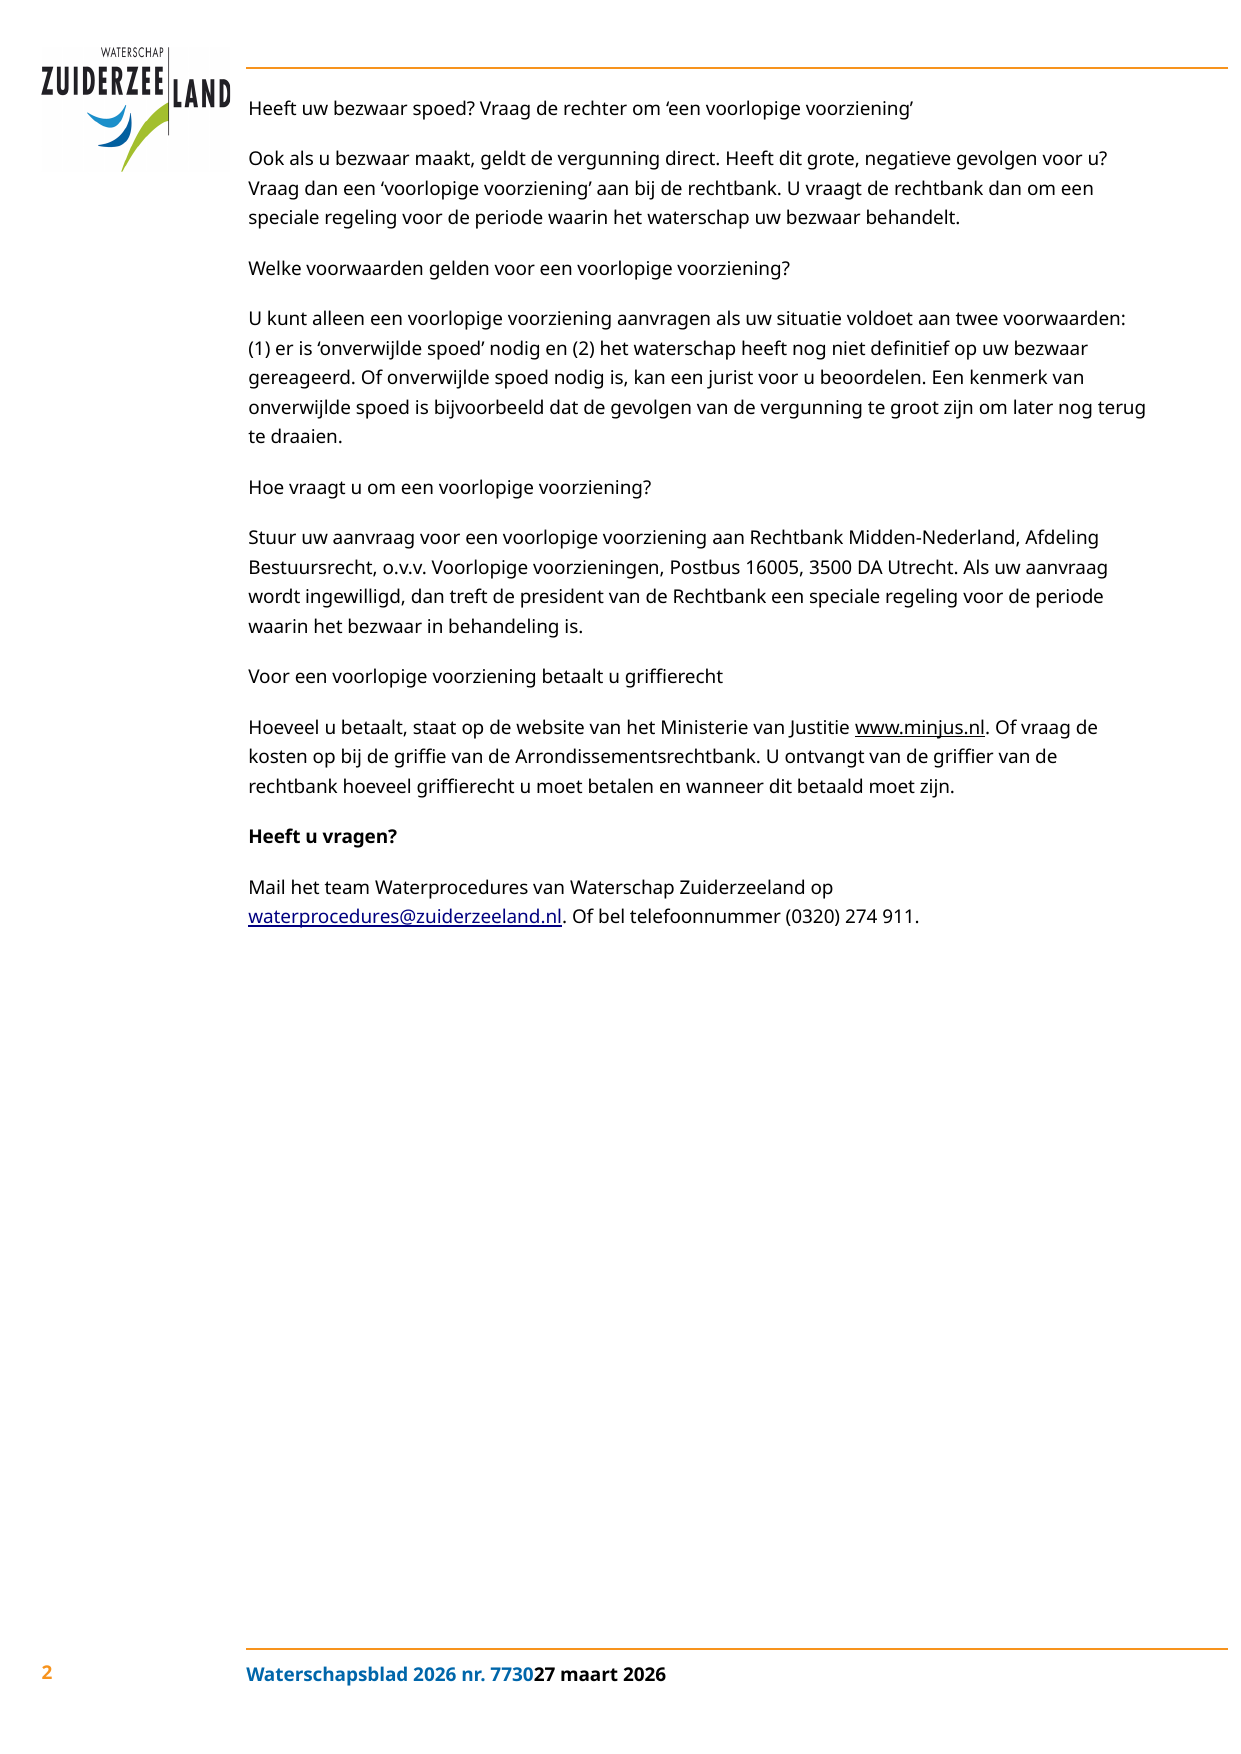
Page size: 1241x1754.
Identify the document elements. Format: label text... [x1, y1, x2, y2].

text Stuur uw aanvraag voor een voorlopige voorziening aan Rechtbank Midden-Nederland, Afdeling Bestuursrecht, o.v.v. Voorlopige voorzieningen, Postbus 16005, 3500 DA Utrecht. Als uw aanvraag wordt ingewilligd, dan treft de president van de Rechtbank een speciale regeling voor de periode waarin het bezwaar in behandeling is. [248, 524, 1152, 639]
text Welke voorwaarden gelden voor een voorlopige voorziening? [248, 255, 1152, 281]
text Mail het team Waterprocedures van Waterschap Zuiderzeeland op waterprocedures@zuiderzeeland.nl. Of bel telefoonnummer (0320) 274 911. [248, 874, 1152, 929]
text Hoe vraagt u om een voorlopige voorziening? [248, 474, 1152, 500]
text Ook als u bezwaar maakt, geldt de vergunning direct. Heeft dit grote, negatieve gevolgen voor u? Vraag dan een ‘voorlopige voorziening’ aan bij de rechtbank. U vraagt de rechtbank dan om een speciale regeling voor de periode waarin het waterschap uw bezwaar behandelt. [248, 145, 1152, 230]
text Heeft u vragen? [248, 823, 1152, 849]
text U kunt alleen een voorlopige voorziening aanvragen als uw situatie voldoet aan twee voorwaarden: (1) er is ‘onverwijlde spoed’ nodig en (2) het waterschap heeft nog niet definitief op uw bezwaar gereageerd. Of onverwijlde spoed nodig is, kan een jurist voor u beoordelen. Een kenmerk van onverwijlde spoed is bijvoorbeeld dat de gevolgen van de vergunning te groot zijn om later nog terug te draaien. [248, 305, 1152, 449]
text Voor een voorlopige voorziening betaalt u griffierecht [248, 663, 1152, 689]
picture [41, 47, 231, 172]
text Heeft uw bezwaar spoed? Vraag de rechter om ‘een voorlopige voorziening’ [248, 95, 1152, 121]
text Hoeveel u betaalt, staat op de website van het Ministerie van Justitie www.minjus.nl. Of vraag de kosten op bij de griffie van de Arrondissementsrechtbank. U ontvangt van de griffier van de rechtbank hoeveel griffierecht u moet betalen en wanneer dit betaald moet zijn. [248, 714, 1152, 799]
